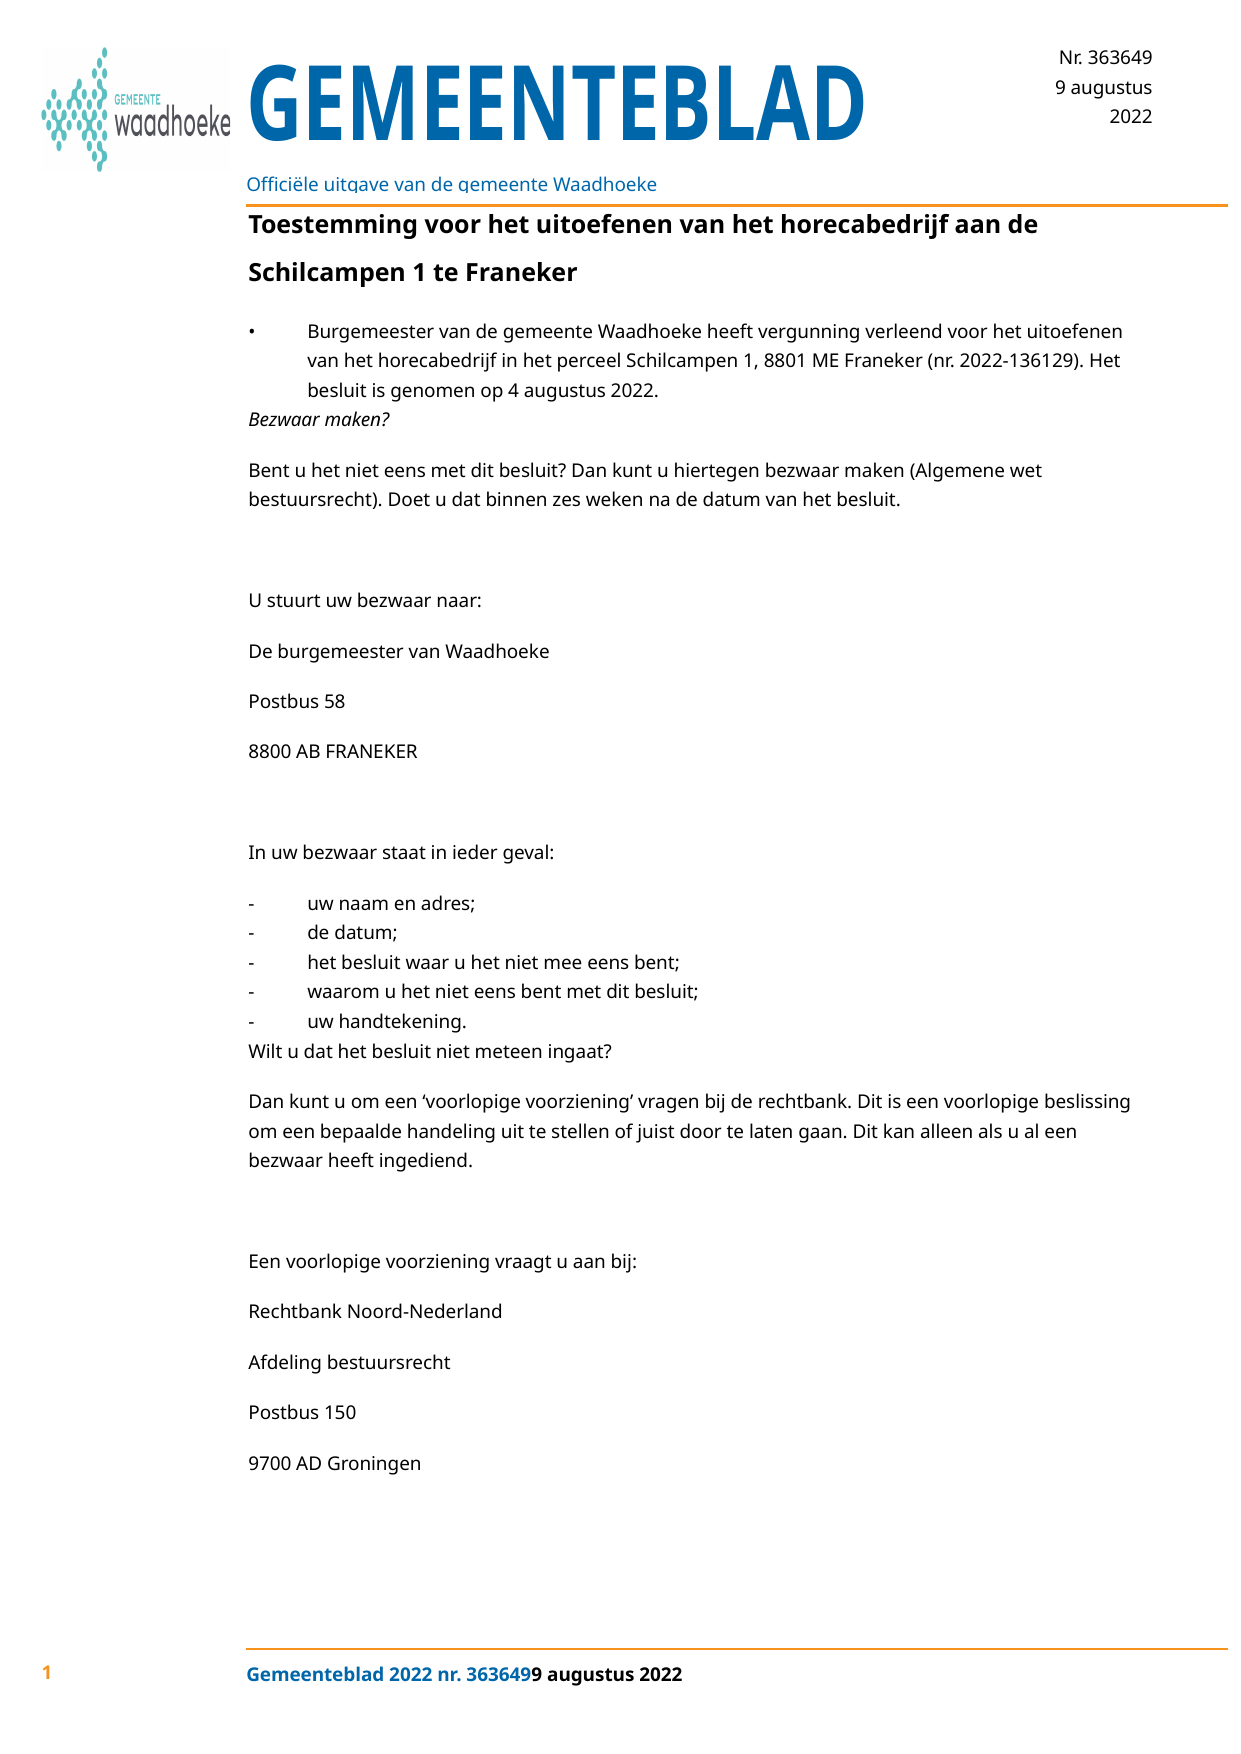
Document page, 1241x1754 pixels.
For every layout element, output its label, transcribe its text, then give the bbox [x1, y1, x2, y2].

text Bezwaar maken? [248, 407, 1152, 432]
text Postbus 150 [248, 1399, 1152, 1425]
text 9700 AD Groningen [248, 1450, 1152, 1476]
text Toestemming voor het uitoefenen van het horecabedrijf aan de Schilcampen 1 te Franeker [248, 207, 1152, 288]
text De burgemeester van Waadhoeke [248, 638, 1152, 664]
list uw handtekening. [248, 1008, 1152, 1034]
text Postbus 58 [248, 688, 1152, 714]
text 8800 AB FRANEKER [248, 739, 1152, 764]
picture [41, 47, 231, 172]
text In uw bezwaar staat in ieder geval: [248, 839, 1152, 865]
text Dan kunt u om een ‘voorlopige voorziening’ vragen bij de rechtbank. Dit is een voorlopige beslissing om een bepaalde handeling uit te stellen of juist door te laten gaan. Dit kan alleen als u al een bezwaar heeft ingediend. [248, 1088, 1152, 1173]
text Rechtbank Noord-Nederland [248, 1299, 1152, 1324]
list uw naam en adres; [248, 890, 1152, 916]
text Een voorlopige voorziening vraagt u aan bij: [248, 1248, 1152, 1274]
list Burgemeester van de gemeente Waadhoeke heeft vergunning verleend voor het uitoefenen van het horecabedrijf in het perceel Schilcampen 1, 8801 ME Franeker (nr. 2022-136129). Het besluit is genomen op 4 augustus 2022. [248, 318, 1152, 403]
list het besluit waar u het niet mee eens bent; [248, 949, 1152, 975]
text Wilt u dat het besluit niet meteen ingaat? [248, 1038, 1152, 1064]
text Afdeling bestuursrecht [248, 1349, 1152, 1375]
text Bent u het niet eens met dit besluit? Dan kunt u hiertegen bezwaar maken (Algemene wet bestuursrecht). Doet u dat binnen zes weken na de datum van het besluit. [248, 457, 1152, 512]
list de datum; [248, 919, 1152, 945]
text U stuurt uw bezwaar naar: [248, 587, 1152, 613]
list waarom u het niet eens bent met dit besluit; [248, 979, 1152, 1004]
